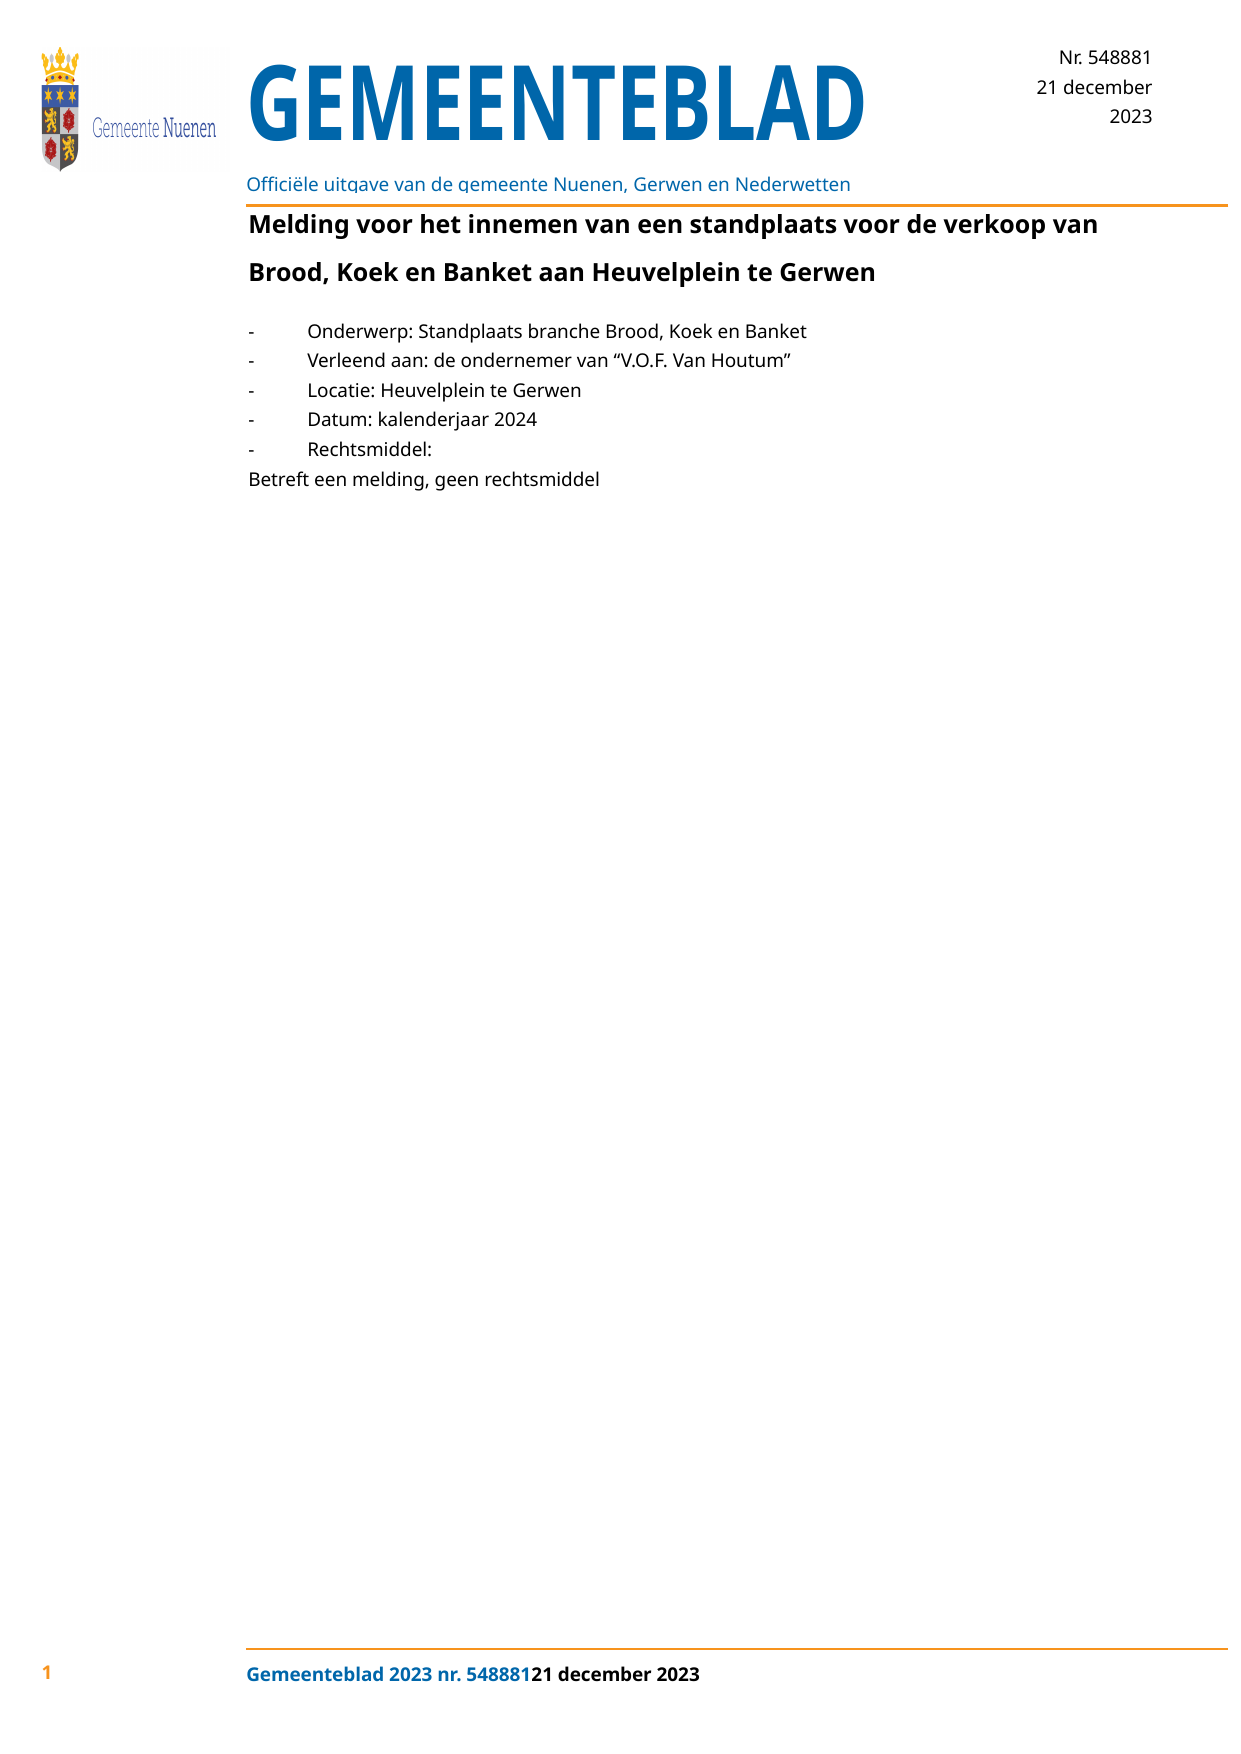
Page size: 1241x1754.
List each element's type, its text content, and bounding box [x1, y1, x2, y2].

list Rechtsmiddel: [248, 436, 1152, 462]
picture [41, 47, 231, 172]
list Datum: kalenderjaar 2024 [248, 407, 1152, 432]
list Locatie: Heuvelplein te Gerwen [248, 377, 1152, 403]
text Betreft een melding, geen rechtsmiddel [248, 466, 1152, 492]
text Melding voor het innemen van een standplaats voor de verkoop van Brood, Koek en Banket aan Heuvelplein te Gerwen [248, 207, 1152, 288]
list Verleend aan: de ondernemer van “V.O.F. Van Houtum” [248, 347, 1152, 373]
list Onderwerp: Standplaats branche Brood, Koek en Banket [248, 318, 1152, 344]
